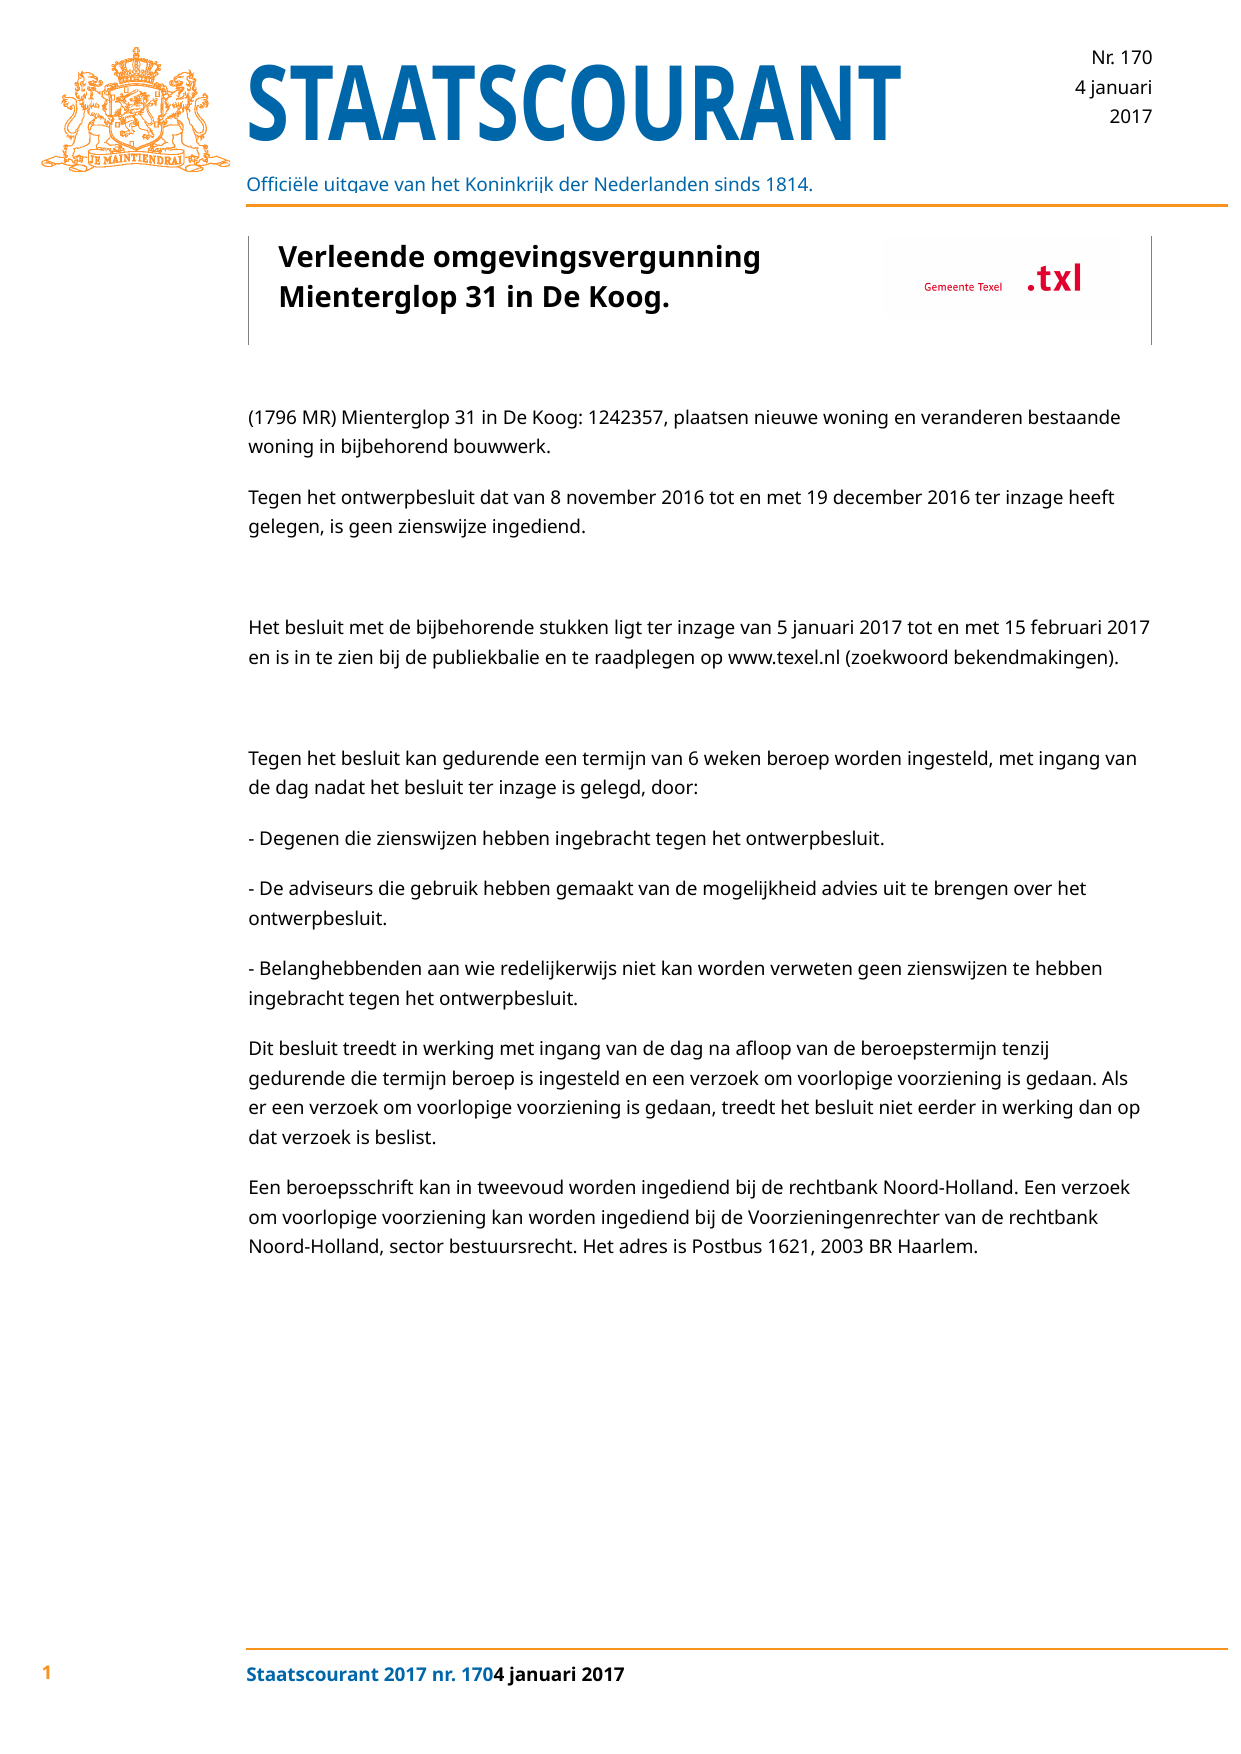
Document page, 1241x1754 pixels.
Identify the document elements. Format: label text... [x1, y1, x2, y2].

picture [41, 47, 231, 172]
text - De adviseurs die gebruik hebben gemaakt van de mogelijkheid advies uit te brengen over het ontwerpbesluit. [248, 875, 1152, 930]
text Het besluit met de bijbehorende stukken ligt ter inzage van 5 januari 2017 tot en met 15 februari 2017 en is in te zien bij de publiekbalie en te raadplegen op www.texel.nl (zoekwoord bekendmakingen). [248, 614, 1152, 669]
table_header Verleende omgevingsvergunning Mienterglop 31 in De Koog. [249, 236, 850, 345]
text (1796 MR) Mienterglop 31 in De Koog: 1242357, plaatsen nieuwe woning en veranderen bestaande woning in bijbehorend bouwwerk. [248, 404, 1152, 459]
table_header [850, 236, 1151, 345]
text Een beroepsschrift kan in tweevoud worden ingediend bij de rechtbank Noord-Holland. Een verzoek om voorlopige voorziening kan worden ingediend bij de Voorzieningenrechter van de rechtbank Noord-Holland, sector bestuursrecht. Het adres is Postbus 1621, 2003 BR Haarlem. [248, 1174, 1152, 1259]
text Dit besluit treedt in werking met ingang van de dag na afloop van de beroepstermijn tenzij gedurende die termijn beroep is ingesteld en een verzoek om voorlopige voorziening is gedaan. Als er een verzoek om voorlopige voorziening is gedaan, treedt het besluit niet eerder in werking dan op dat verzoek is beslist. [248, 1035, 1152, 1149]
picture [882, 236, 1119, 318]
text - Degenen die zienswijzen hebben ingebracht tegen het ontwerpbesluit. [248, 825, 1152, 850]
text - Belanghebbenden aan wie redelijkerwijs niet kan worden verweten geen zienswijzen te hebben ingebracht tegen het ontwerpbesluit. [248, 955, 1152, 1010]
text Tegen het besluit kan gedurende een termijn van 6 weken beroep worden ingesteld, met ingang van de dag nadat het besluit ter inzage is gelegd, door: [248, 745, 1152, 800]
text Tegen het ontwerpbesluit dat van 8 november 2016 tot en met 19 december 2016 ter inzage heeft gelegen, is geen zienswijze ingediend. [248, 484, 1152, 539]
